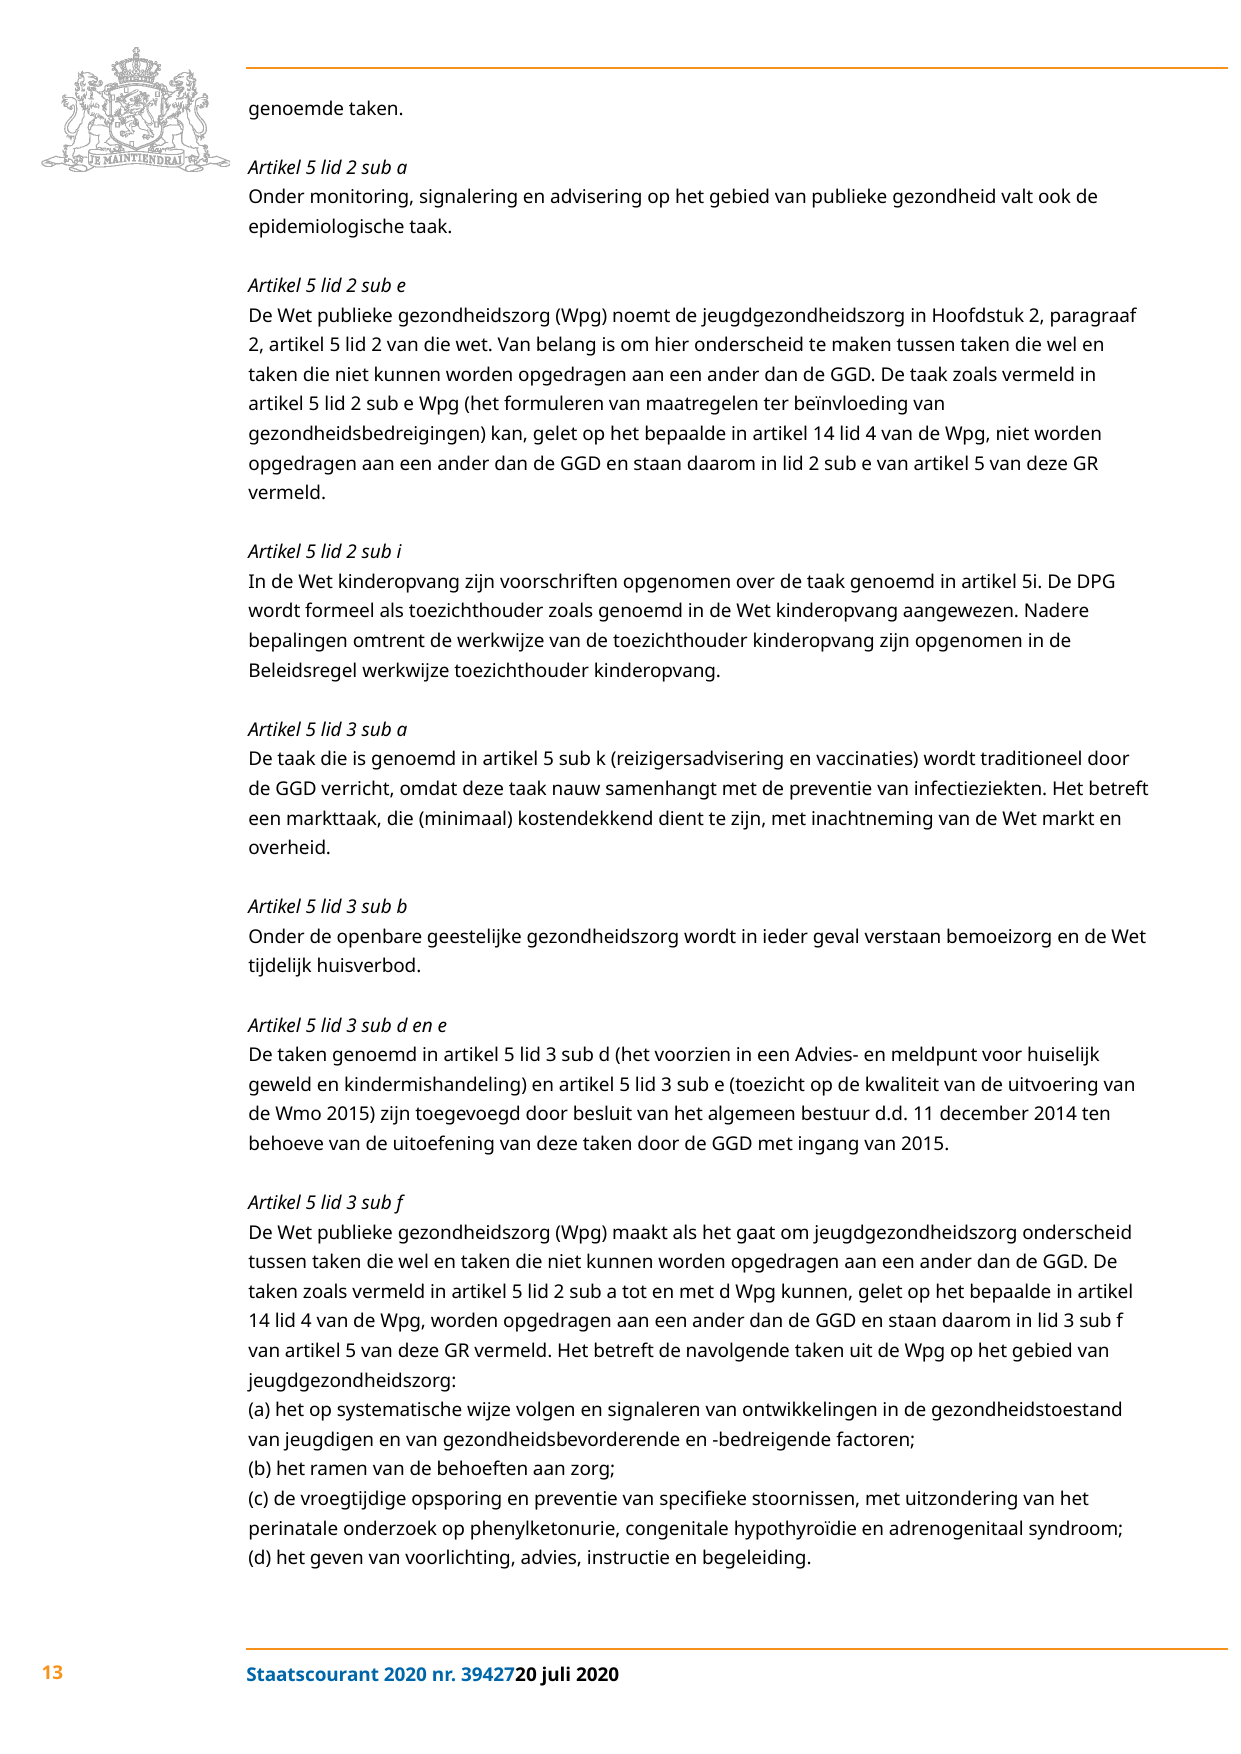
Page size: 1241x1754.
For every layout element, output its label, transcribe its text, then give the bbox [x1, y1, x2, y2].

text De Wet publieke gezondheidszorg (Wpg) noemt de jeugdgezondheidszorg in Hoofdstuk 2, paragraaf 2, artikel 5 lid 2 van die wet. Van belang is om hier onderscheid te maken tussen taken die wel en taken die niet kunnen worden opgedragen aan een ander dan de GGD. De taak zoals vermeld in artikel 5 lid 2 sub e Wpg (het formuleren van maatregelen ter beïnvloeding van gezondheidsbedreigingen) kan, gelet op het bepaalde in artikel 14 lid 4 van de Wpg, niet worden opgedragen aan een ander dan de GGD en staan daarom in lid 2 sub e van artikel 5 van deze GR vermeld. [248, 302, 1152, 505]
text In de Wet kinderopvang zijn voorschriften opgenomen over de taak genoemd in artikel 5i. De DPG wordt formeel als toezichthouder zoals genoemd in de Wet kinderopvang aangewezen. Nadere bepalingen omtrent de werkwijze van de toezichthouder kinderopvang zijn opgenomen in de Beleidsregel werkwijze toezichthouder kinderopvang. [248, 568, 1152, 683]
text Artikel 5 lid 3 sub a [248, 716, 1152, 742]
text De taak die is genoemd in artikel 5 sub k (reizigersadvisering en vaccinaties) wordt traditioneel door de GGD verricht, omdat deze taak nauw samenhangt met de preventie van infectieziekten. Het betreft een markttaak, die (minimaal) kostendekkend dient te zijn, met inachtneming van de Wet markt en overheid. [248, 746, 1152, 860]
text (b) het ramen van de behoeften aan zorg; [248, 1456, 1152, 1481]
text Onder de openbare geestelijke gezondheidszorg wordt in ieder geval verstaan bemoeizorg en de Wet tijdelijk huisverbod. [248, 923, 1152, 978]
text Artikel 5 lid 2 sub i [248, 538, 1152, 564]
text Artikel 5 lid 3 sub b [248, 893, 1152, 919]
text Artikel 5 lid 3 sub d en e [248, 1012, 1152, 1038]
text genoemde taken. [248, 95, 1152, 121]
text De Wet publieke gezondheidszorg (Wpg) maakt als het gaat om jeugdgezondheidszorg onderscheid tussen taken die wel en taken die niet kunnen worden opgedragen aan een ander dan de GGD. De taken zoals vermeld in artikel 5 lid 2 sub a tot en met d Wpg kunnen, gelet op het bepaalde in artikel 14 lid 4 van de Wpg, worden opgedragen aan een ander dan de GGD en staan daarom in lid 3 sub f van artikel 5 van deze GR vermeld. Het betreft de navolgende taken uit de Wpg op het gebied van jeugdgezondheidszorg: [248, 1219, 1152, 1393]
text Artikel 5 lid 3 sub f [248, 1189, 1152, 1215]
text (c) de vroegtijdige opsporing en preventie van specifieke stoornissen, met uitzondering van het perinatale onderzoek op phenylketonurie, congenitale hypothyroïdie en adrenogenitaal syndroom; [248, 1485, 1152, 1541]
text Artikel 5 lid 2 sub a [248, 154, 1152, 180]
text (d) het geven van voorlichting, advies, instructie en begeleiding. [248, 1544, 1152, 1570]
text Onder monitoring, signalering en advisering op het gebied van publieke gezondheid valt ook de epidemiologische taak. [248, 183, 1152, 239]
text (a) het op systematische wijze volgen en signaleren van ontwikkelingen in de gezondheidstoestand van jeugdigen en van gezondheidsbevorderende en -bedreigende factoren; [248, 1396, 1152, 1452]
text Artikel 5 lid 2 sub e [248, 272, 1152, 298]
picture [41, 47, 231, 172]
text De taken genoemd in artikel 5 lid 3 sub d (het voorzien in een Advies- en meldpunt voor huiselijk geweld en kindermishandeling) en artikel 5 lid 3 sub e (toezicht op de kwaliteit van de uitvoering van de Wmo 2015) zijn toegevoegd door besluit van het algemeen bestuur d.d. 11 december 2014 ten behoeve van de uitoefening van deze taken door de GGD met ingang van 2015. [248, 1041, 1152, 1156]
